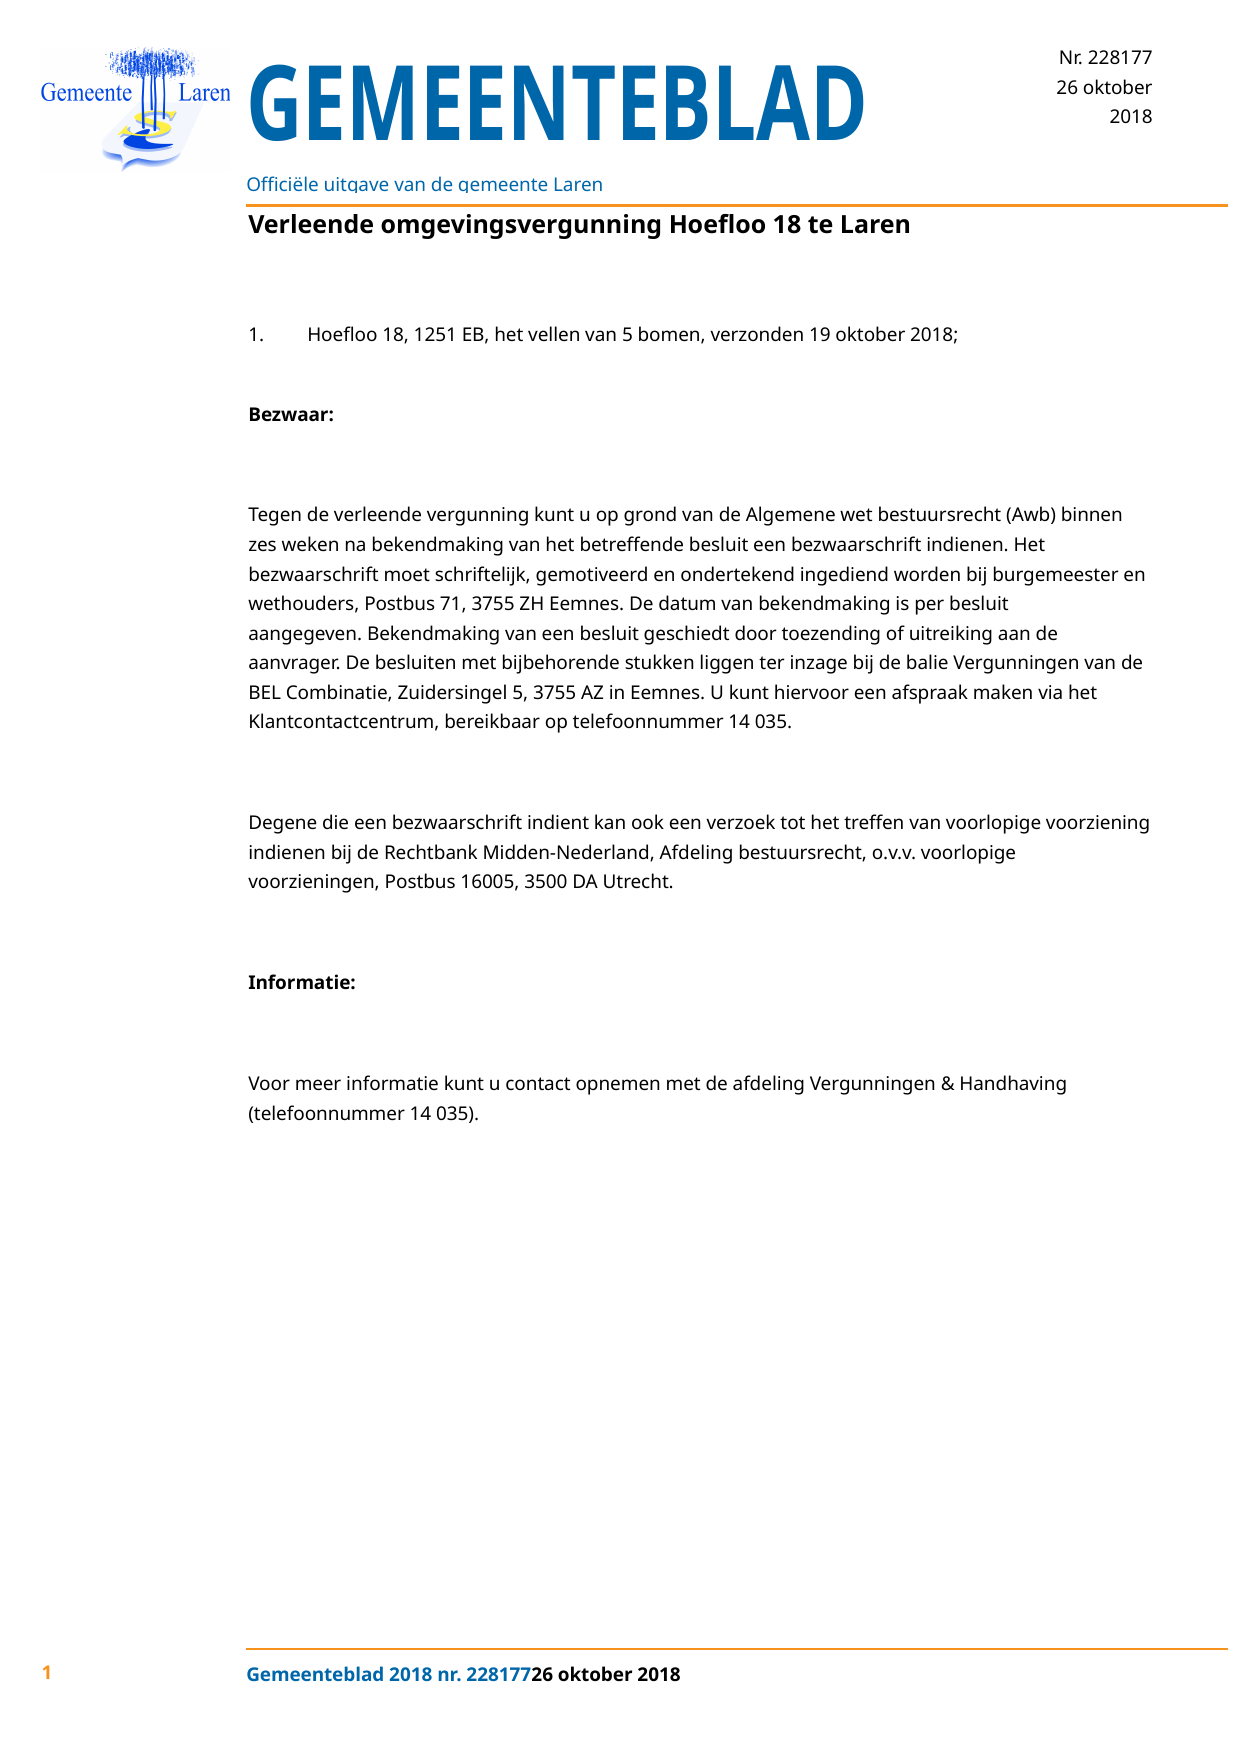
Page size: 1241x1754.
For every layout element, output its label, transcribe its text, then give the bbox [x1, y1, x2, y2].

list Hoefloo 18, 1251 EB, het vellen van 5 bomen, verzonden 19 oktober 2018; [248, 321, 1152, 346]
text Bezwaar: [248, 401, 1152, 426]
text Verleende omgevingsvergunning Hoefloo 18 te Laren [248, 207, 1152, 241]
picture [41, 47, 231, 172]
text Tegen de verleende vergunning kunt u op grond van de Algemene wet bestuursrecht (Awb) binnen zes weken na bekendmaking van het betreffende besluit een bezwaarschrift indienen. Het bezwaarschrift moet schriftelijk, gemotiveerd en ondertekend ingediend worden bij burgemeester en wethouders, Postbus 71, 3755 ZH Eemnes. De datum van bekendmaking is per besluit aangegeven. Bekendmaking van een besluit geschiedt door toezending of uitreiking aan de aanvrager. De besluiten met bijbehorende stukken liggen ter inzage bij de balie Vergunningen van de BEL Combinatie, Zuidersingel 5, 3755 AZ in Eemnes. U kunt hiervoor een afspraak maken via het Klantcontactcentrum, bereikbaar op telefoonnummer 14 035. [248, 502, 1152, 734]
text Degene die een bezwaarschrift indient kan ook een verzoek tot het treffen van voorlopige voorziening indienen bij de Rechtbank Midden-Nederland, Afdeling bestuursrecht, o.v.v. voorlopige voorzieningen, Postbus 16005, 3500 DA Utrecht. [248, 809, 1152, 894]
text Voor meer informatie kunt u contact opnemen met de afdeling Vergunningen & Handhaving (telefoonnummer 14 035). [248, 1070, 1152, 1126]
text Informatie: [248, 969, 1152, 995]
